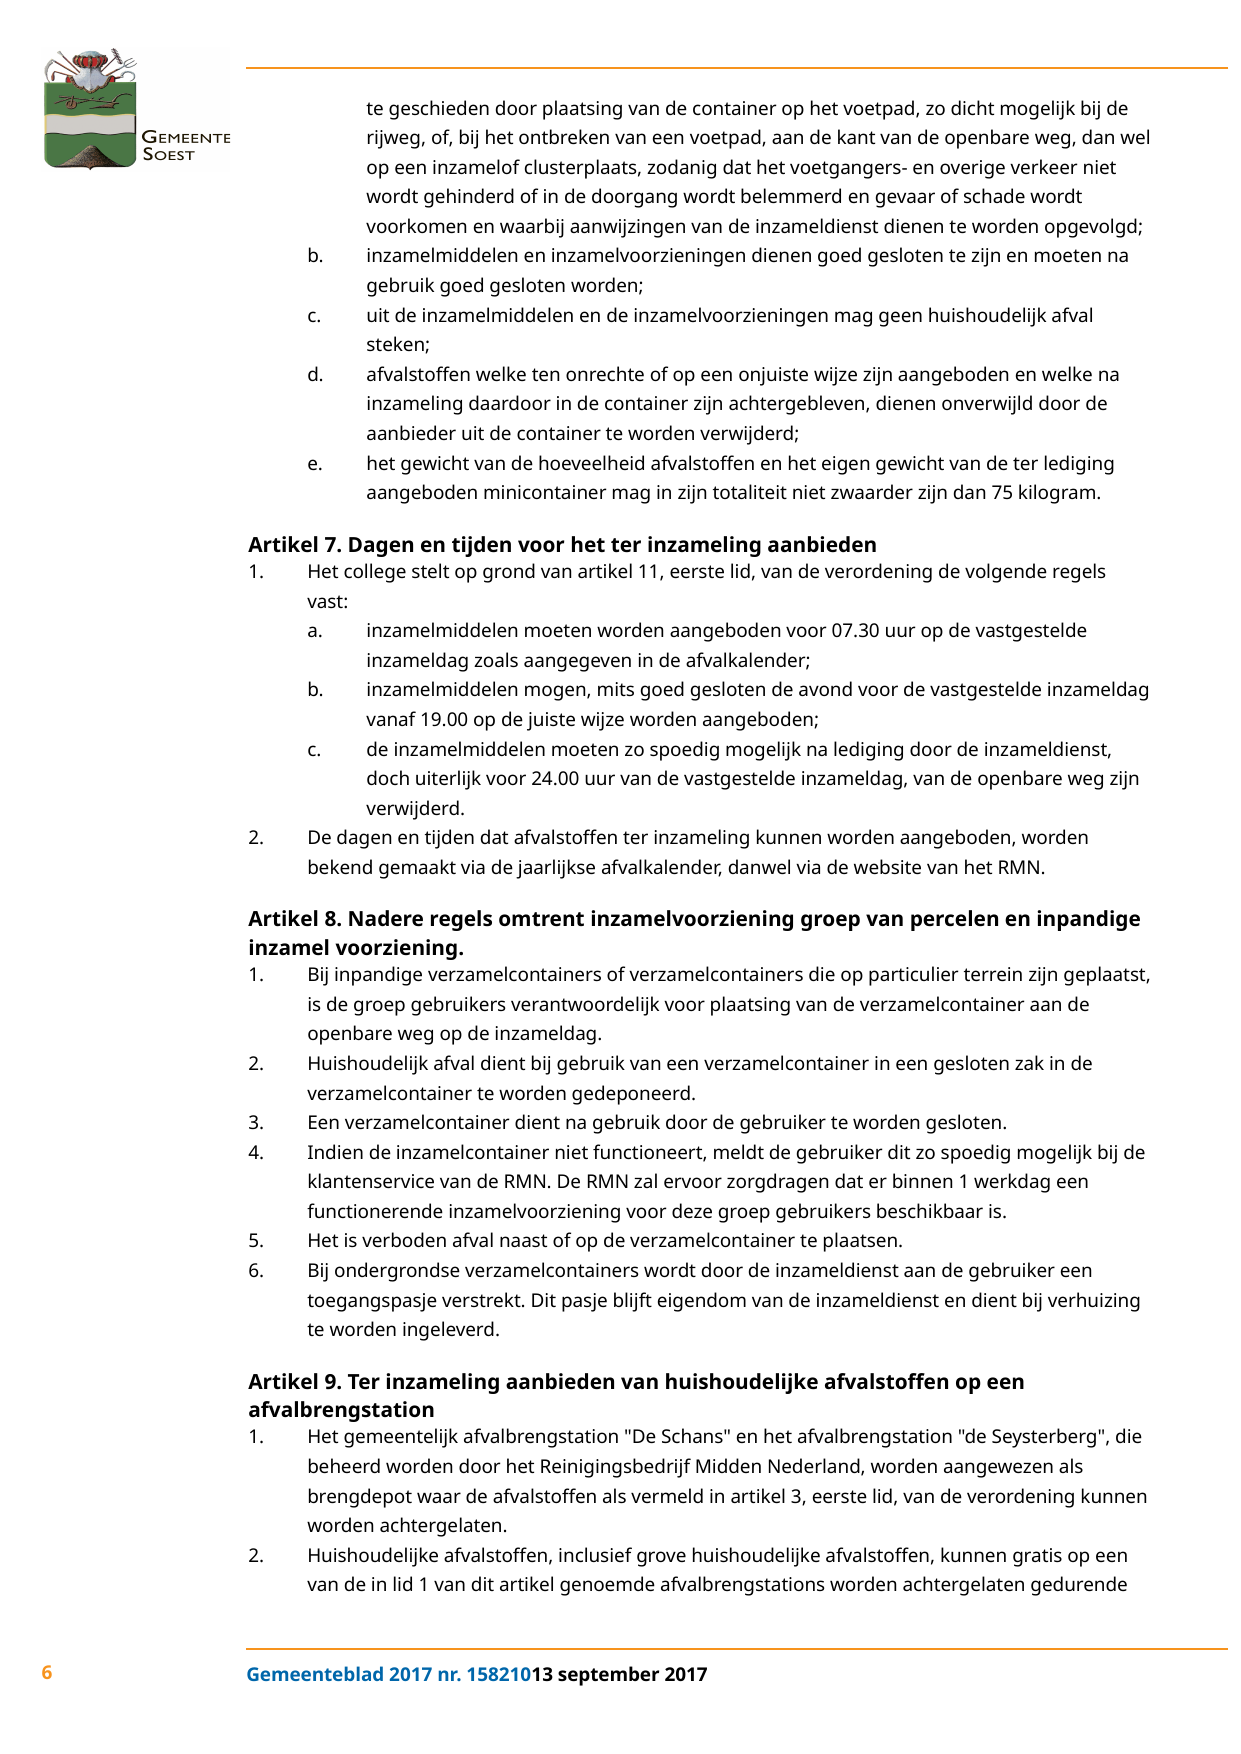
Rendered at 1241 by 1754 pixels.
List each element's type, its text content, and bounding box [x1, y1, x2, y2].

list te geschieden door plaatsing van de container op het voetpad, zo dicht mogelijk bij de rijweg, of, bij het ontbreken van een voetpad, aan de kant van de openbare weg, dan wel op een inzamelof clusterplaats, zodanig dat het voetgangers- en overige verkeer niet wordt gehinderd of in de doorgang wordt belemmerd en gevaar of schade wordt voorkomen en waarbij aanwijzingen van de inzameldienst dienen te worden opgevolgd; [307, 95, 1152, 239]
list de inzamelmiddelen moeten zo spoedig mogelijk na lediging door de inzameldienst, doch uiterlijk voor 24.00 uur van de vastgestelde inzameldag, van de openbare weg zijn verwijderd. [307, 736, 1152, 821]
list Huishoudelijk afval dient bij gebruik van een verzamelcontainer in een gesloten zak in de verzamelcontainer te worden gedeponeerd. [248, 1050, 1152, 1105]
list inzamelmiddelen en inzamelvoorzieningen dienen goed gesloten te zijn en moeten na gebruik goed gesloten worden; [307, 243, 1152, 298]
text Artikel 7. Dagen en tijden voor het ter inzameling aanbieden [248, 530, 1152, 558]
list Huishoudelijke afvalstoffen, inclusief grove huishoudelijke afvalstoffen, kunnen gratis op een van de in lid 1 van dit artikel genoemde afvalbrengstations worden achtergelaten gedurende [248, 1542, 1152, 1597]
list De dagen en tijden dat afvalstoffen ter inzameling kunnen worden aangeboden, worden bekend gemaakt via de jaarlijkse afvalkalender, danwel via de website van het RMN. [248, 824, 1152, 880]
picture [41, 47, 231, 172]
list Het is verboden afval naast of op de verzamelcontainer te plaatsen. [248, 1228, 1152, 1253]
list Het gemeentelijk afvalbrengstation "De Schans" en het afvalbrengstation "de Seysterberg", die beheerd worden door het Reinigingsbedrijf Midden Nederland, worden aangewezen als brengdepot waar de afvalstoffen als vermeld in artikel 3, eerste lid, van de verordening kunnen worden achtergelaten. [248, 1424, 1152, 1538]
list Bij inpandige verzamelcontainers of verzamelcontainers die op particulier terrein zijn geplaatst, is de groep gebruikers verantwoordelijk voor plaatsing van de verzamelcontainer aan de openbare weg op de inzameldag. [248, 961, 1152, 1046]
list Bij ondergrondse verzamelcontainers wordt door de inzameldienst aan de gebruiker een toegangspasje verstrekt. Dit pasje blijft eigendom van de inzameldienst en dient bij verhuizing te worden ingeleverd. [248, 1257, 1152, 1342]
list afvalstoffen welke ten onrechte of op een onjuiste wijze zijn aangeboden en welke na inzameling daardoor in de container zijn achtergebleven, dienen onverwijld door de aanbieder uit de container te worden verwijderd; [307, 361, 1152, 446]
list Het college stelt op grond van artikel 11, eerste lid, van de verordening de volgende regels vast: [248, 558, 1152, 613]
list het gewicht van de hoeveelheid afvalstoffen en het eigen gewicht van de ter lediging aangeboden minicontainer mag in zijn totaliteit niet zwaarder zijn dan 75 kilogram. [307, 450, 1152, 505]
list inzamelmiddelen moeten worden aangeboden voor 07.30 uur op de vastgestelde inzameldag zoals aangegeven in de afvalkalender; [307, 617, 1152, 673]
list uit de inzamelmiddelen en de inzamelvoorzieningen mag geen huishoudelijk afval steken; [307, 302, 1152, 357]
list inzamelmiddelen mogen, mits goed gesloten de avond voor de vastgestelde inzameldag vanaf 19.00 op de juiste wijze worden aangeboden; [307, 677, 1152, 732]
text Artikel 9. Ter inzameling aanbieden van huishoudelijke afvalstoffen op een afvalbrengstation [248, 1367, 1152, 1424]
text Artikel 8. Nadere regels omtrent inzamelvoorziening groep van percelen en inpandige inzamel voorziening. [248, 904, 1152, 961]
list Indien de inzamelcontainer niet functioneert, meldt de gebruiker dit zo spoedig mogelijk bij de klantenservice van de RMN. De RMN zal ervoor zorgdragen dat er binnen 1 werkdag een functionerende inzamelvoorziening voor deze groep gebruikers beschikbaar is. [248, 1139, 1152, 1224]
list Een verzamelcontainer dient na gebruik door de gebruiker te worden gesloten. [248, 1109, 1152, 1135]
